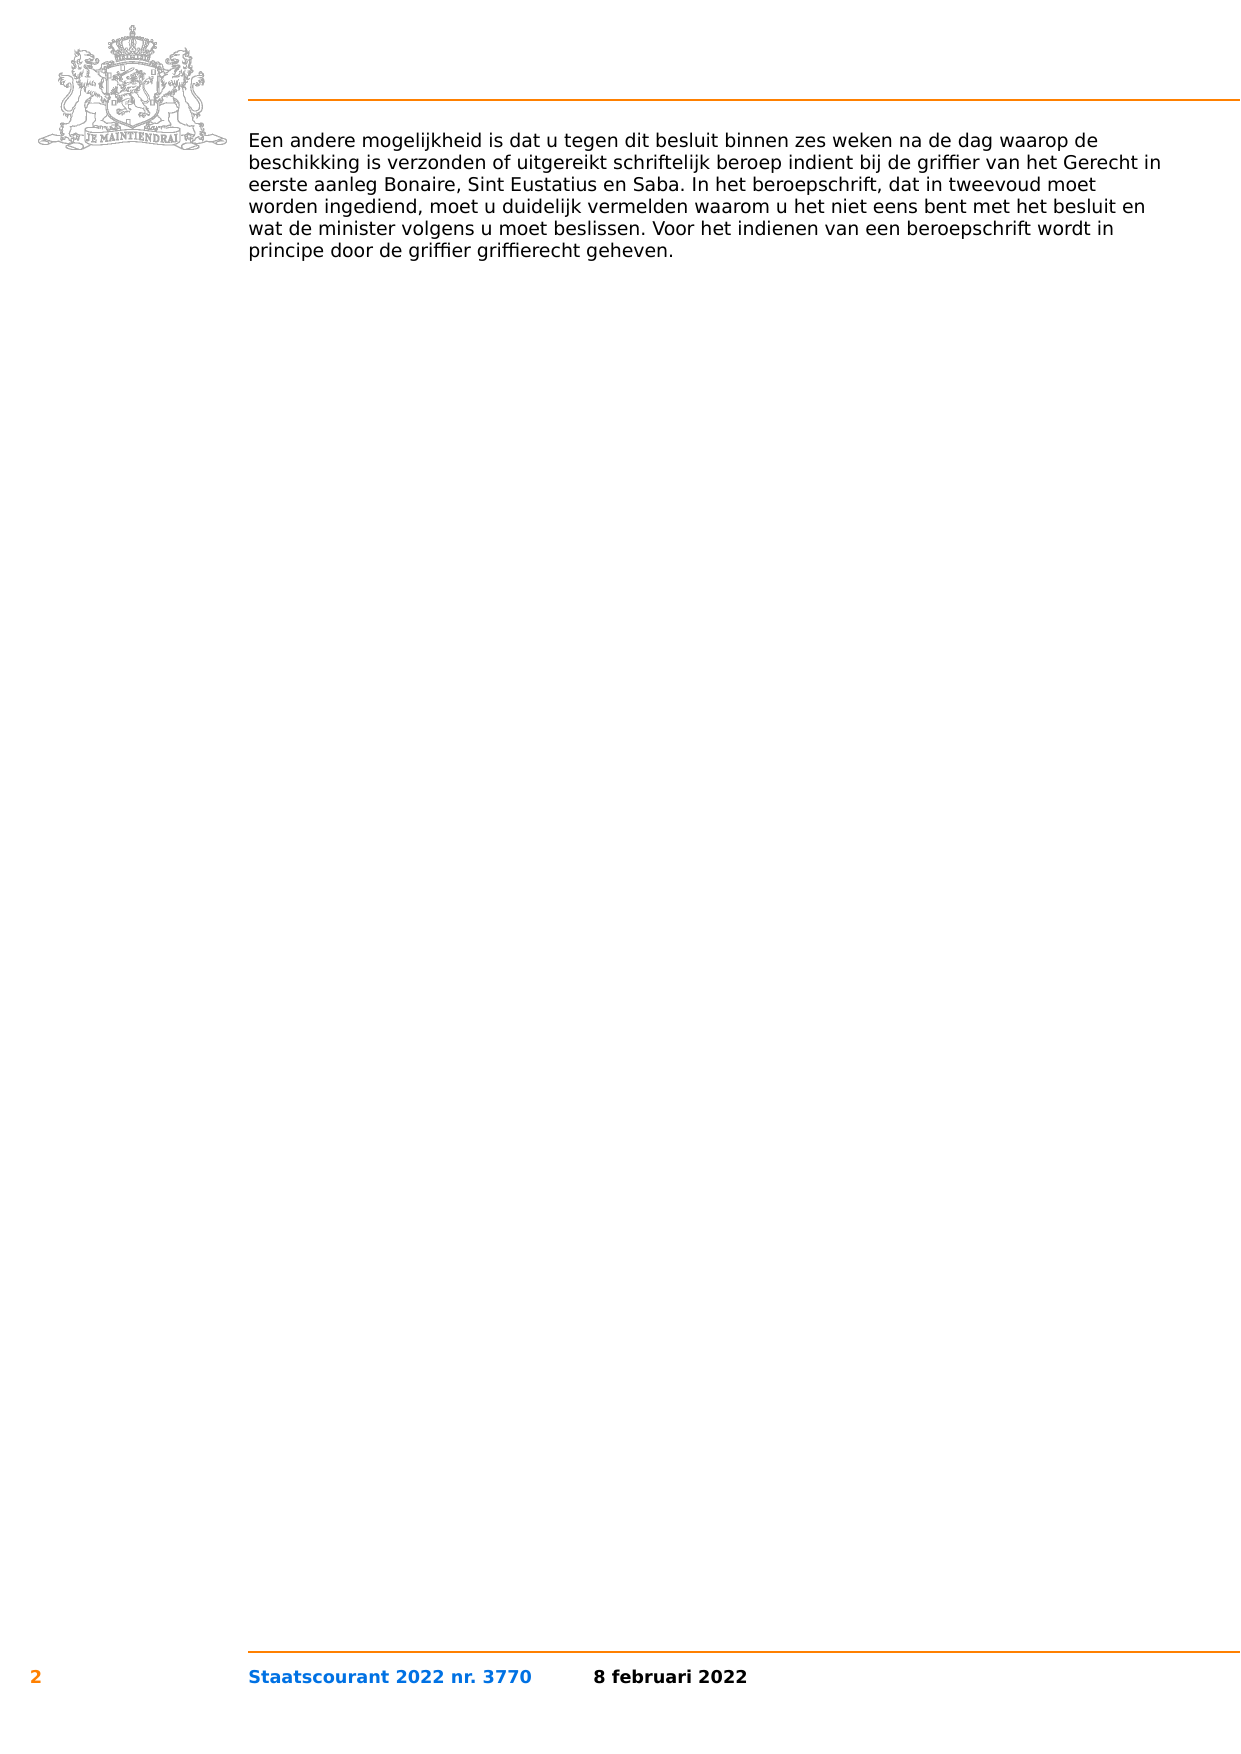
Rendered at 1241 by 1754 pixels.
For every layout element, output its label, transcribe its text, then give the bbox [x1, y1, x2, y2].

text Een andere mogelijkheid is dat u tegen dit besluit binnen zes weken na de dag waarop de beschikking is verzonden of uitgereikt schriftelijk beroep indient bij de griffier van het Gerecht in eerste aanleg Bonaire, Sint Eustatius en Saba. In het beroepschrift, dat in tweevoud moet worden ingediend, moet u duidelijk vermelden waarom u het niet eens bent met het besluit en wat de minister volgens u moet beslissen. Voor het indienen van een beroepschrift wordt in principe door de griffier griffierecht geheven. [248, 130, 1163, 262]
picture [38, 25, 227, 150]
